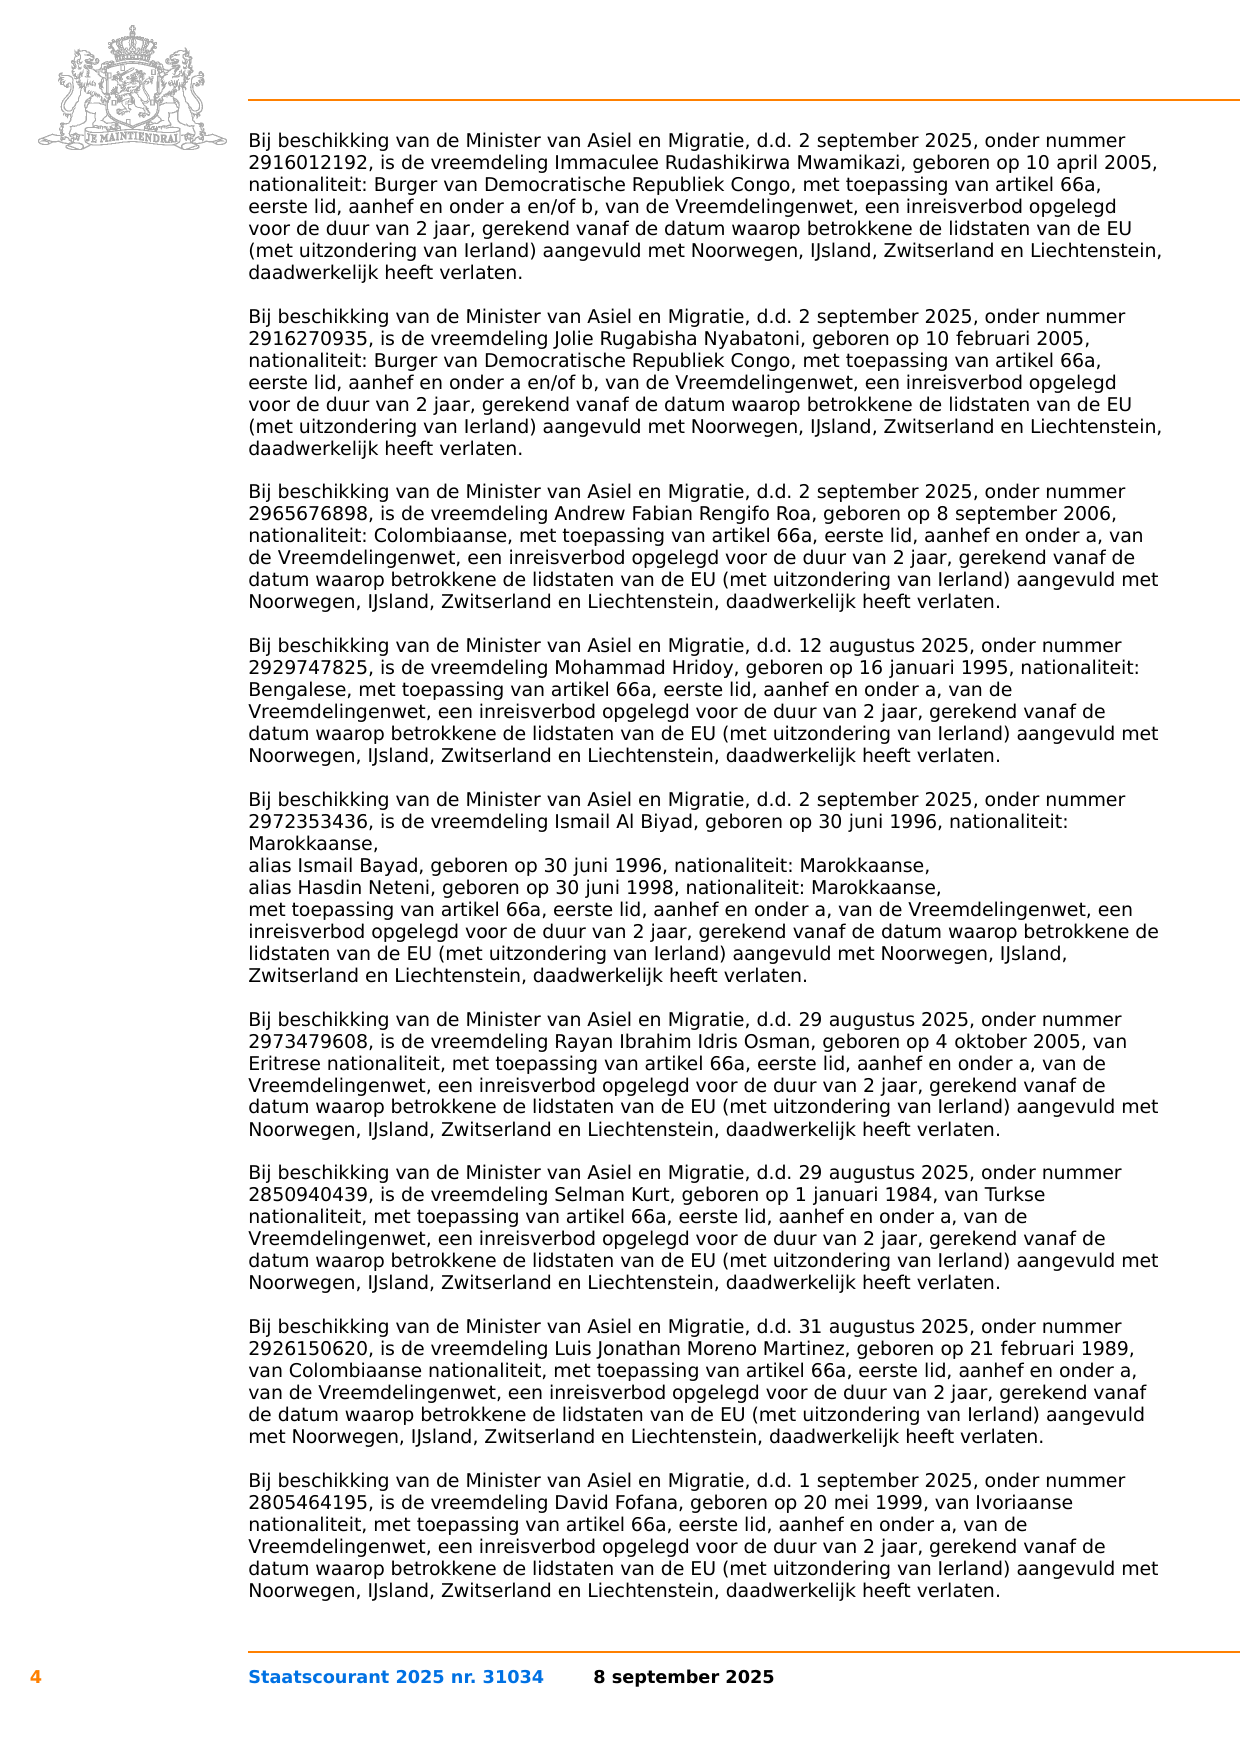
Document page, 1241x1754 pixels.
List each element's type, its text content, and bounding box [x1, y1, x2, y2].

text Bij beschikking van de Minister van Asiel en Migratie, d.d. 2 september 2025, onder nummer 2916270935, is de vreemdeling Jolie Rugabisha Nyabatoni, geboren op 10 februari 2005, nationaliteit: Burger van Democratische Republiek Congo, met toepassing van artikel 66a, eerste lid, aanhef en onder a en/of b, van de Vreemdelingenwet, een inreisverbod opgelegd voor de duur van 2 jaar, gerekend vanaf de datum waarop betrokkene de lidstaten van de EU (met uitzondering van Ierland) aangevuld met Noorwegen, IJsland, Zwitserland en Liechtenstein, daadwerkelijk heeft verlaten. [248, 306, 1163, 459]
text alias Hasdin Neteni, geboren op 30 juni 1998, nationaliteit: Marokkaanse, [248, 877, 1163, 899]
text Bij beschikking van de Minister van Asiel en Migratie, d.d. 2 september 2025, onder nummer 2972353436, is de vreemdeling Ismail Al Biyad, geboren op 30 juni 1996, nationaliteit: Marokkaanse, [248, 789, 1163, 855]
text Bij beschikking van de Minister van Asiel en Migratie, d.d. 29 augustus 2025, onder nummer 2973479608, is de vreemdeling Rayan Ibrahim Idris Osman, geboren op 4 oktober 2005, van Eritrese nationaliteit, met toepassing van artikel 66a, eerste lid, aanhef en onder a, van de Vreemdelingenwet, een inreisverbod opgelegd voor de duur van 2 jaar, gerekend vanaf de datum waarop betrokkene de lidstaten van de EU (met uitzondering van Ierland) aangevuld met Noorwegen, IJsland, Zwitserland en Liechtenstein, daadwerkelijk heeft verlaten. [248, 1008, 1163, 1140]
text Bij beschikking van de Minister van Asiel en Migratie, d.d. 29 augustus 2025, onder nummer 2850940439, is de vreemdeling Selman Kurt, geboren op 1 januari 1984, van Turkse nationaliteit, met toepassing van artikel 66a, eerste lid, aanhef en onder a, van de Vreemdelingenwet, een inreisverbod opgelegd voor de duur van 2 jaar, gerekend vanaf de datum waarop betrokkene de lidstaten van de EU (met uitzondering van Ierland) aangevuld met Noorwegen, IJsland, Zwitserland en Liechtenstein, daadwerkelijk heeft verlaten. [248, 1162, 1163, 1294]
text alias Ismail Bayad, geboren op 30 juni 1996, nationaliteit: Marokkaanse, [248, 855, 1163, 877]
text Bij beschikking van de Minister van Asiel en Migratie, d.d. 31 augustus 2025, onder nummer 2926150620, is de vreemdeling Luis Jonathan Moreno Martinez, geboren op 21 februari 1989, van Colombiaanse nationaliteit, met toepassing van artikel 66a, eerste lid, aanhef en onder a, van de Vreemdelingenwet, een inreisverbod opgelegd voor de duur van 2 jaar, gerekend vanaf de datum waarop betrokkene de lidstaten van de EU (met uitzondering van Ierland) aangevuld met Noorwegen, IJsland, Zwitserland en Liechtenstein, daadwerkelijk heeft verlaten. [248, 1316, 1163, 1448]
text met toepassing van artikel 66a, eerste lid, aanhef en onder a, van de Vreemdelingenwet, een inreisverbod opgelegd voor de duur van 2 jaar, gerekend vanaf de datum waarop betrokkene de lidstaten van de EU (met uitzondering van Ierland) aangevuld met Noorwegen, IJsland, Zwitserland en Liechtenstein, daadwerkelijk heeft verlaten. [248, 899, 1163, 987]
picture [38, 25, 227, 150]
text Bij beschikking van de Minister van Asiel en Migratie, d.d. 1 september 2025, onder nummer 2805464195, is de vreemdeling David Fofana, geboren op 20 mei 1999, van Ivoriaanse nationaliteit, met toepassing van artikel 66a, eerste lid, aanhef en onder a, van de Vreemdelingenwet, een inreisverbod opgelegd voor de duur van 2 jaar, gerekend vanaf de datum waarop betrokkene de lidstaten van de EU (met uitzondering van Ierland) aangevuld met Noorwegen, IJsland, Zwitserland en Liechtenstein, daadwerkelijk heeft verlaten. [248, 1470, 1163, 1602]
text Bij beschikking van de Minister van Asiel en Migratie, d.d. 12 augustus 2025, onder nummer 2929747825, is de vreemdeling Mohammad Hridoy, geboren op 16 januari 1995, nationaliteit: Bengalese, met toepassing van artikel 66a, eerste lid, aanhef en onder a, van de Vreemdelingenwet, een inreisverbod opgelegd voor de duur van 2 jaar, gerekend vanaf de datum waarop betrokkene de lidstaten van de EU (met uitzondering van Ierland) aangevuld met Noorwegen, IJsland, Zwitserland en Liechtenstein, daadwerkelijk heeft verlaten. [248, 635, 1163, 767]
text Bij beschikking van de Minister van Asiel en Migratie, d.d. 2 september 2025, onder nummer 2916012192, is de vreemdeling Immaculee Rudashikirwa Mwamikazi, geboren op 10 april 2005, nationaliteit: Burger van Democratische Republiek Congo, met toepassing van artikel 66a, eerste lid, aanhef en onder a en/of b, van de Vreemdelingenwet, een inreisverbod opgelegd voor de duur van 2 jaar, gerekend vanaf de datum waarop betrokkene de lidstaten van de EU (met uitzondering van Ierland) aangevuld met Noorwegen, IJsland, Zwitserland en Liechtenstein, daadwerkelijk heeft verlaten. [248, 130, 1163, 284]
text Bij beschikking van de Minister van Asiel en Migratie, d.d. 2 september 2025, onder nummer 2965676898, is de vreemdeling Andrew Fabian Rengifo Roa, geboren op 8 september 2006, nationaliteit: Colombiaanse, met toepassing van artikel 66a, eerste lid, aanhef en onder a, van de Vreemdelingenwet, een inreisverbod opgelegd voor de duur van 2 jaar, gerekend vanaf de datum waarop betrokkene de lidstaten van de EU (met uitzondering van Ierland) aangevuld met Noorwegen, IJsland, Zwitserland en Liechtenstein, daadwerkelijk heeft verlaten. [248, 481, 1163, 613]
